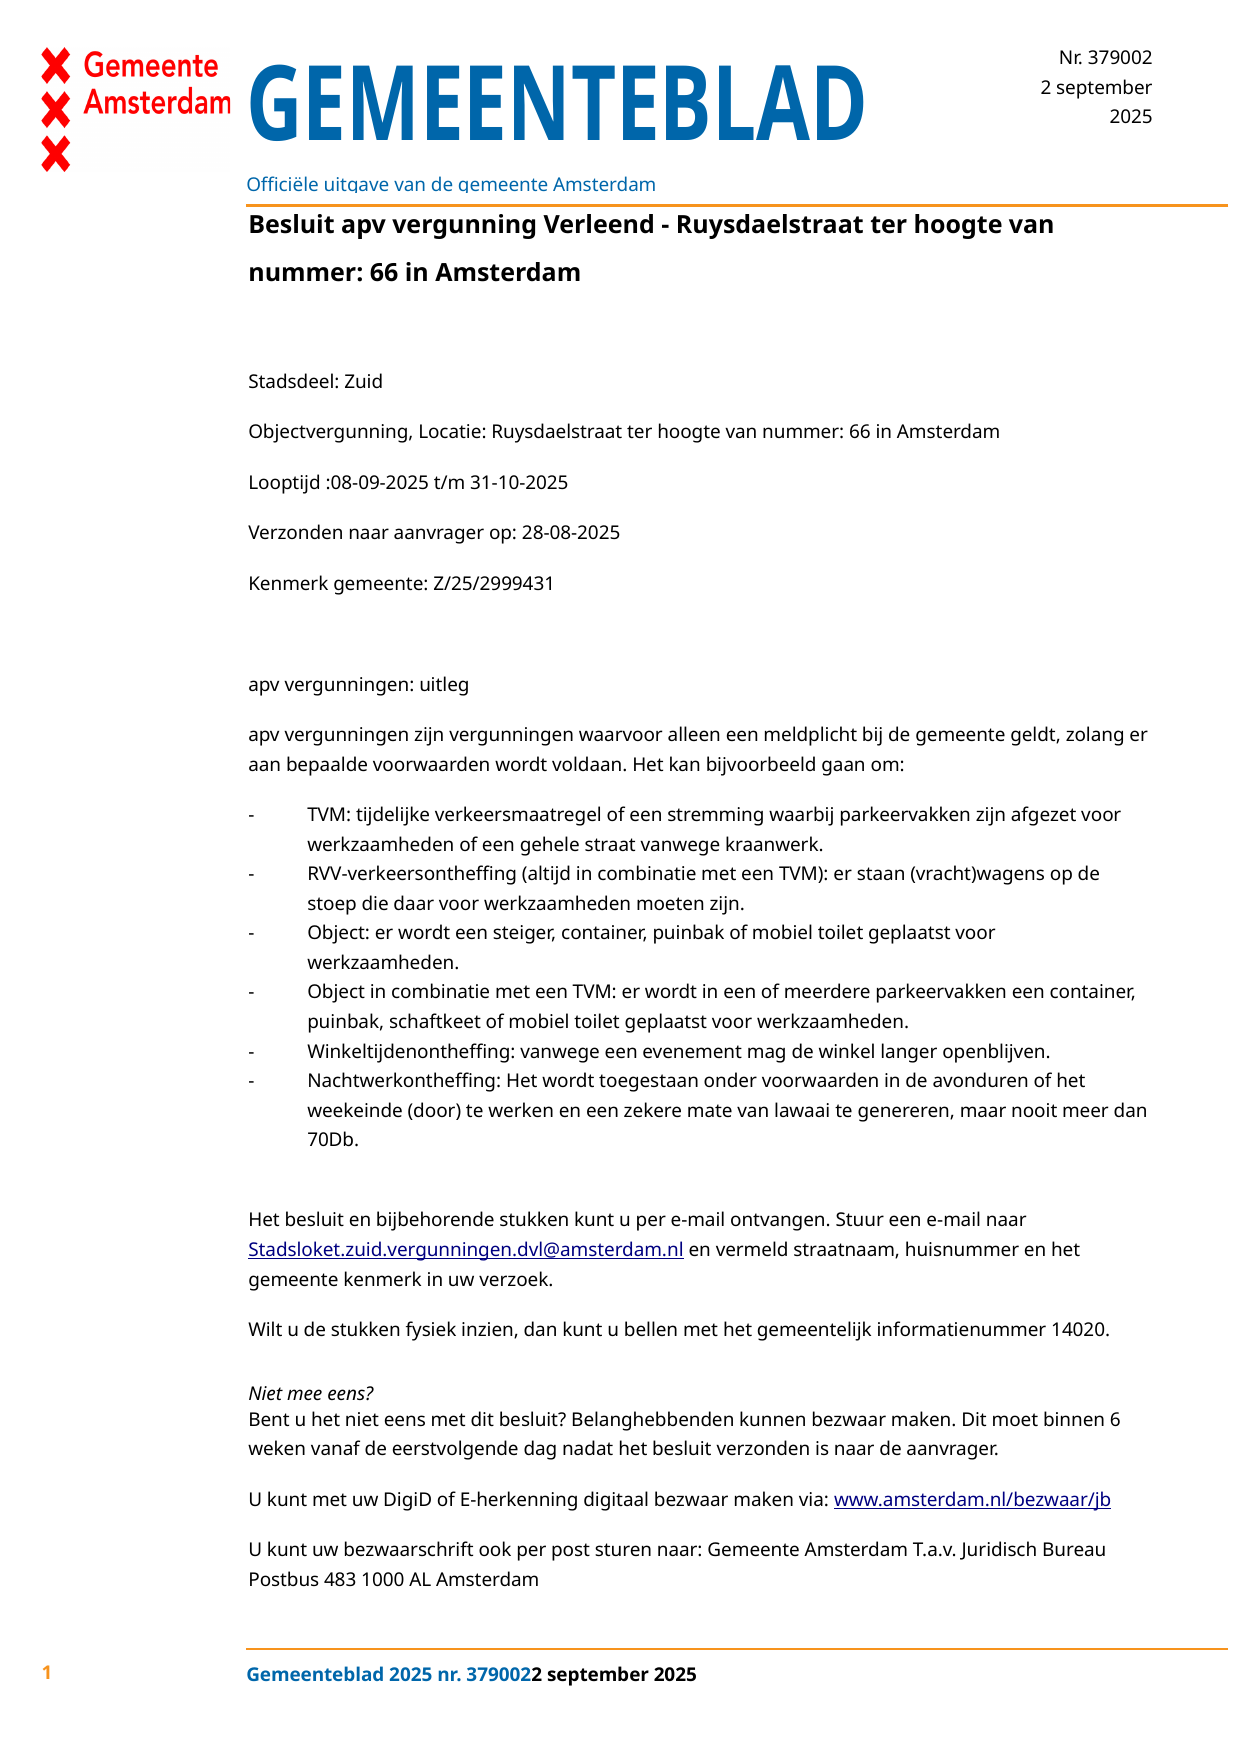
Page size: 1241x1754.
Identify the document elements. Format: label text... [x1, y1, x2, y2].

text Wilt u de stukken fysiek inzien, dan kunt u bellen met het gemeentelijk informatienummer 14020. [248, 1316, 1152, 1342]
text U kunt uw bezwaarschrift ook per post sturen naar: Gemeente Amsterdam T.a.v. Juridisch Bureau Postbus 483 1000 AL Amsterdam [248, 1536, 1152, 1592]
text Niet mee eens? [248, 1380, 1152, 1406]
text apv vergunningen: uitleg [248, 671, 1152, 697]
list Object in combinatie met een TVM: er wordt in een of meerdere parkeervakken een container, puinbak, schaftkeet of mobiel toilet geplaatst voor werkzaamheden. [248, 979, 1152, 1034]
list TVM: tijdelijke verkeersmaatregel of een stremming waarbij parkeervakken zijn afgezet voor werkzaamheden of een gehele straat vanwege kraanwerk. [248, 801, 1152, 857]
text Kenmerk gemeente: Z/25/2999431 [248, 570, 1152, 596]
text Verzonden naar aanvrager op: 28-08-2025 [248, 519, 1152, 545]
list Winkeltijdenontheffing: vanwege een evenement mag de winkel langer openblijven. [248, 1038, 1152, 1064]
text apv vergunningen zijn vergunningen waarvoor alleen een meldplicht bij de gemeente geldt, zolang er aan bepaalde voorwaarden wordt voldaan. Het kan bijvoorbeeld gaan om: [248, 721, 1152, 777]
text Objectvergunning, Locatie: Ruysdaelstraat ter hoogte van nummer: 66 in Amsterdam [248, 419, 1152, 444]
text Het besluit en bijbehorende stukken kunt u per e-mail ontvangen. Stuur een e-mail naar Stadsloket.zuid.vergunningen.dvl@amsterdam.nl en vermeld straatnaam, huisnummer en het gemeente kenmerk in uw verzoek. [248, 1207, 1152, 1292]
list Object: er wordt een steiger, container, puinbak of mobiel toilet geplaatst voor werkzaamheden. [248, 919, 1152, 975]
text Looptijd :08-09-2025 t/m 31-10-2025 [248, 469, 1152, 495]
text Stadsdeel: Zuid [248, 368, 1152, 394]
text Bent u het niet eens met dit besluit? Belanghebbenden kunnen bezwaar maken. Dit moet binnen 6 weken vanaf de eerstvolgende dag nadat het besluit verzonden is naar de aanvrager. [248, 1406, 1152, 1461]
list RVV-verkeersontheffing (altijd in combinatie met een TVM): er staan (vracht)wagens op de stoep die daar voor werkzaamheden moeten zijn. [248, 860, 1152, 916]
text Besluit apv vergunning Verleend - Ruysdaelstraat ter hoogte van nummer: 66 in Amsterdam [248, 207, 1152, 288]
list Nachtwerkontheffing: Het wordt toegestaan onder voorwaarden in de avonduren of het weekeinde (door) te werken en een zekere mate van lawaai te genereren, maar nooit meer dan 70Db. [248, 1067, 1152, 1152]
picture [41, 47, 231, 172]
text U kunt met uw DigiD of E-herkenning digitaal bezwaar maken via: www.amsterdam.nl/bezwaar/jb [248, 1486, 1152, 1512]
